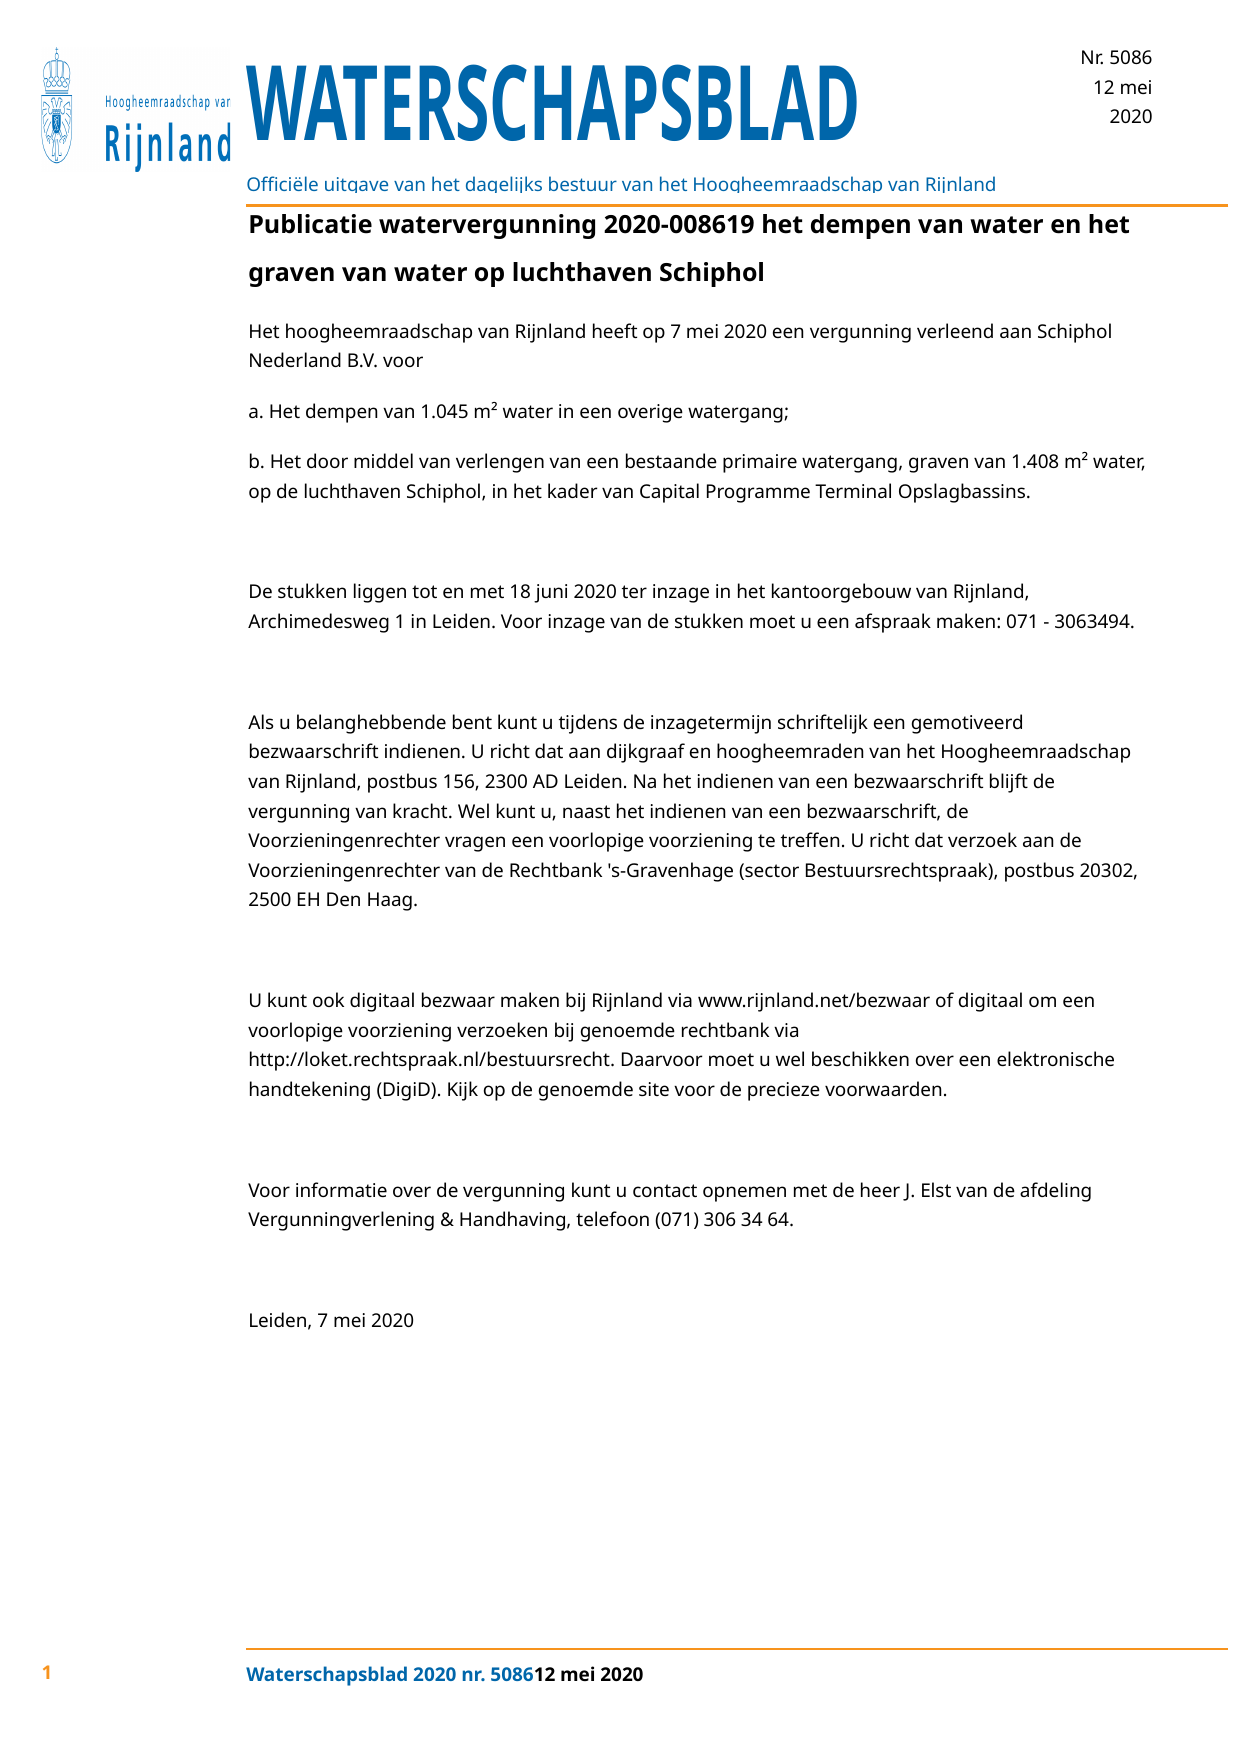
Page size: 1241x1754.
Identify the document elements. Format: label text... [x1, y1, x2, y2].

text U kunt ook digitaal bezwaar maken bij Rijnland via www.rijnland.net/bezwaar of digitaal om een voorlopige voorziening verzoeken bij genoemde rechtbank via http://loket.rechtspraak.nl/bestuursrecht. Daarvoor moet u wel beschikken over een elektronische handtekening (DigiD). Kijk op de genoemde site voor de precieze voorwaarden. [248, 987, 1152, 1102]
text De stukken liggen tot en met 18 juni 2020 ter inzage in het kantoorgebouw van Rijnland, Archimedesweg 1 in Leiden. Voor inzage van de stukken moet u een afspraak maken: 071 - 3063494. [248, 579, 1152, 634]
text b. Het door middel van verlengen van een bestaande primaire watergang, graven van 1.408 m² water, op de luchthaven Schiphol, in het kader van Capital Programme Terminal Opslagbassins. [248, 448, 1152, 504]
text a. Het dempen van 1.045 m² water in een overige watergang; [248, 398, 1152, 424]
text Voor informatie over de vergunning kunt u contact opnemen met de heer J. Elst van de afdeling Vergunningverlening & Handhaving, telefoon (071) 306 34 64. [248, 1177, 1152, 1232]
text Als u belanghebbende bent kunt u tijdens de inzagetermijn schriftelijk een gemotiveerd bezwaarschrift indienen. U richt dat aan dijkgraaf en hoogheemraden van het Hoogheemraadschap van Rijnland, postbus 156, 2300 AD Leiden. Na het indienen van een bezwaarschrift blijft de vergunning van kracht. Wel kunt u, naast het indienen van een bezwaarschrift, de Voorzieningenrechter vragen een voorlopige voorziening te treffen. U richt dat verzoek aan de Voorzieningenrechter van de Rechtbank 's-Gravenhage (sector Bestuursrechtspraak), postbus 20302, 2500 EH Den Haag. [248, 709, 1152, 912]
text Het hoogheemraadschap van Rijnland heeft op 7 mei 2020 een vergunning verleend aan Schiphol Nederland B.V. voor [248, 318, 1152, 373]
picture [41, 47, 231, 172]
text Publicatie watervergunning 2020-008619 het dempen van water en het graven van water op luchthaven Schiphol [248, 207, 1152, 288]
text Leiden, 7 mei 2020 [248, 1307, 1152, 1333]
